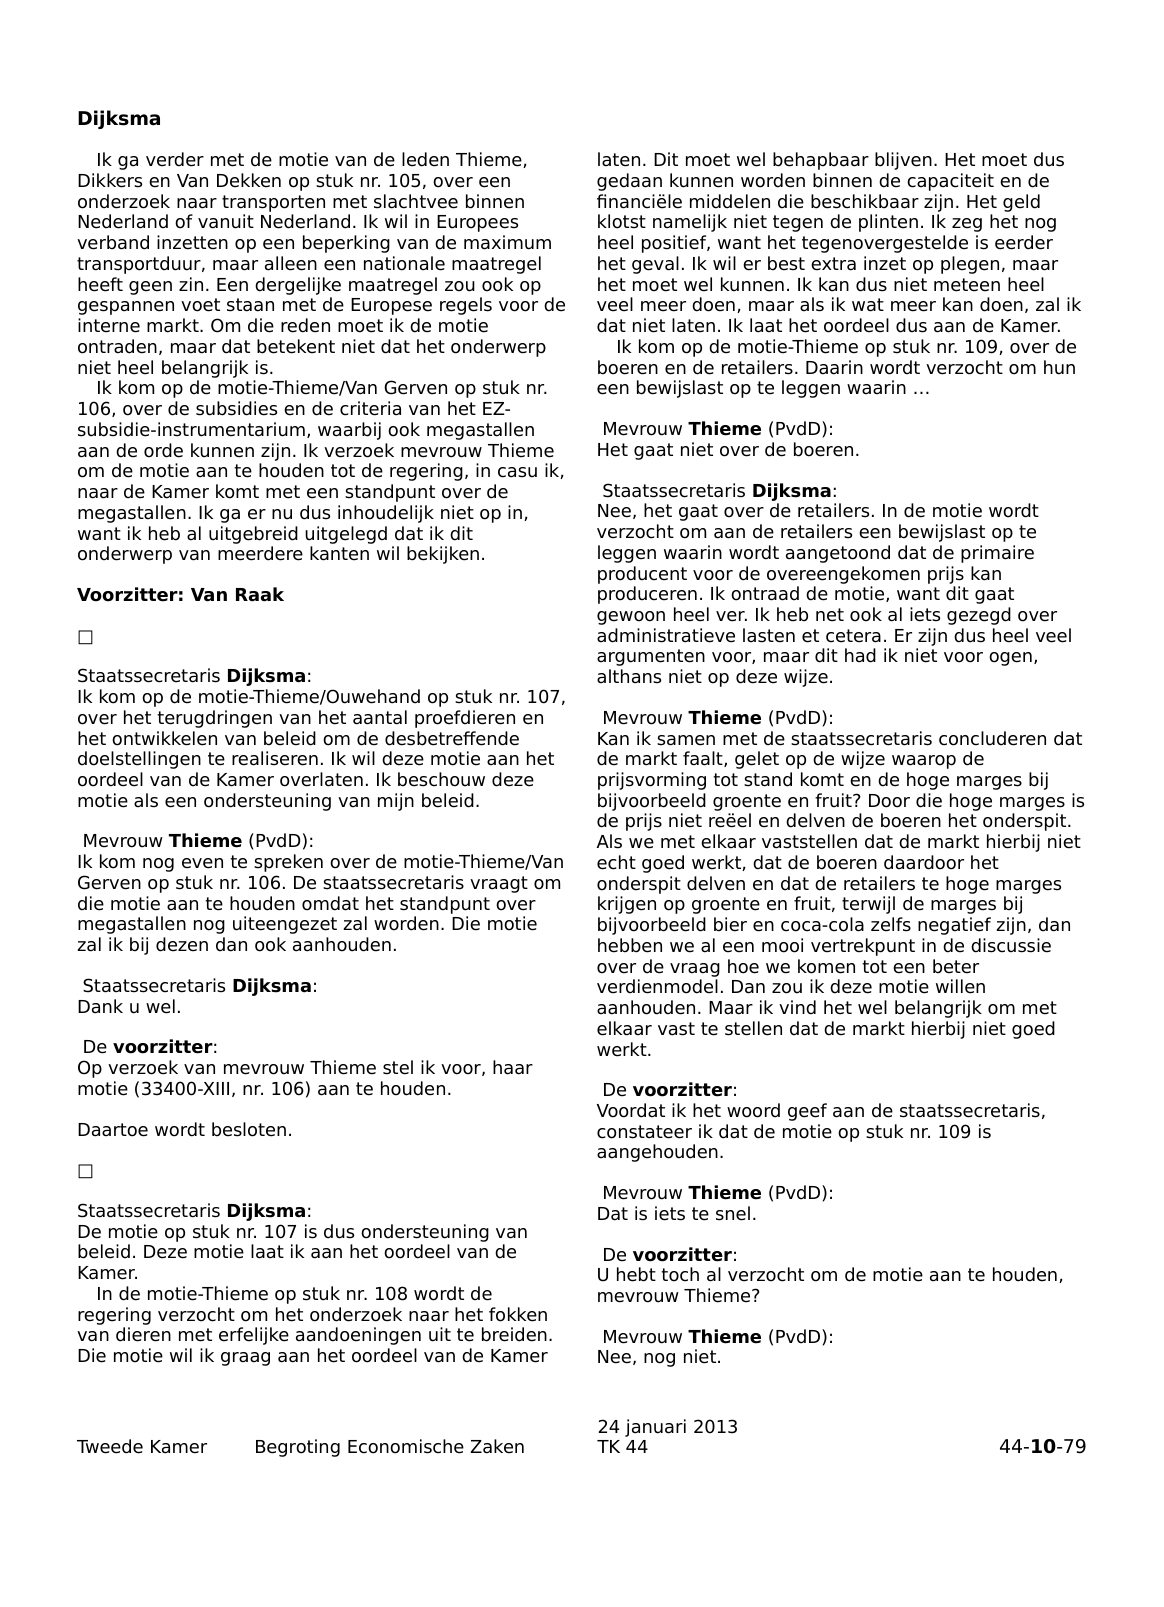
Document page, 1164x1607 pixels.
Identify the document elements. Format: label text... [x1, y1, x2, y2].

text Mevrouw Thieme (PvdD): [596, 419, 1087, 440]
text De voorzitter: [596, 1244, 1087, 1265]
text U hebt toch al verzocht om de motie aan te houden, mevrouw Thieme? [596, 1265, 1087, 1307]
text Ik kom op de motie-Thieme/Van Gerven op stuk nr. 106, over de subsidies en de criteria van het EZ-subsidie-instrumentarium, waarbij ook megastallen aan de orde kunnen zijn. Ik verzoek mevrouw Thieme om de motie aan te houden tot de regering, in casu ik, naar de Kamer komt met een standpunt over de megastallen. Ik ga er nu dus inhoudelijk niet op in, want ik heb al uitgebreid uitgelegd dat ik dit onderwerp van meerdere kanten wil bekijken. [77, 378, 567, 565]
text Dank u wel. [77, 996, 567, 1017]
text Daartoe wordt besloten. [77, 1119, 567, 1140]
text Staatssecretaris Dijksma: [77, 666, 567, 687]
text Staatssecretaris Dijksma: [77, 976, 567, 996]
text Nee, het gaat over de retailers. In de motie wordt verzocht om aan de retailers een bewijslast op te leggen waarin wordt aangetoond dat de primaire producent voor de overeengekomen prijs kan produceren. Ik ontraad de motie, want dit gaat gewoon heel ver. Ik heb net ook al iets gezegd over administratieve lasten et cetera. Er zijn dus heel veel argumenten voor, maar dit had ik niet voor ogen, althans niet op deze wijze. [596, 501, 1087, 688]
text Staatssecretaris Dijksma: [77, 1201, 567, 1222]
text Staatssecretaris Dijksma: [596, 480, 1087, 501]
text Ik kom op de motie-Thieme/Ouwehand op stuk nr. 107, over het terugdringen van het aantal proefdieren en het ontwikkelen van beleid om de desbetreffende doelstellingen te realiseren. Ik wil deze motie aan het oordeel van de Kamer overlaten. Ik beschouw deze motie als een ondersteuning van mijn beleid. [77, 687, 567, 811]
text Voorzitter: Van Raak [77, 585, 567, 606]
text De voorzitter: [77, 1037, 567, 1058]
text Mevrouw Thieme (PvdD): [596, 1183, 1087, 1204]
text Ik kom nog even te spreken over de motie-Thieme/Van Gerven op stuk nr. 106. De staatssecretaris vraagt om die motie aan te houden omdat het standpunt over megastallen nog uiteengezet zal worden. Die motie zal ik bij dezen dan ook aanhouden. [77, 852, 567, 956]
text laten. Dit moet wel behapbaar blijven. Het moet dus gedaan kunnen worden binnen de capaciteit en de financiële middelen die beschikbaar zijn. Het geld klotst namelijk niet tegen de plinten. Ik zeg het nog heel positief, want het tegenovergestelde is eerder het geval. Ik wil er best extra inzet op plegen, maar het moet wel kunnen. Ik kan dus niet meteen heel veel meer doen, maar als ik wat meer kan doen, zal ik dat niet laten. Ik laat het oordeel dus aan de Kamer. [596, 150, 1087, 337]
text De voorzitter: [596, 1080, 1087, 1101]
text Dat is iets te snel. [596, 1204, 1087, 1224]
text □ [77, 1160, 567, 1181]
text De motie op stuk nr. 107 is dus ondersteuning van beleid. Deze motie laat ik aan het oordeel van de Kamer. [77, 1222, 567, 1284]
text Ik kom op de motie-Thieme op stuk nr. 109, over de boeren en de retailers. Daarin wordt verzocht om hun een bewijslast op te leggen waarin … [596, 337, 1087, 399]
text Kan ik samen met de staatssecretaris concluderen dat de markt faalt, gelet op de wijze waarop de prijsvorming tot stand komt en de hoge marges bij bijvoorbeeld groente en fruit? Door die hoge marges is de prijs niet reëel en delven de boeren het onderspit. Als we met elkaar vaststellen dat de markt hierbij niet echt goed werkt, dat de boeren daardoor het onderspit delven en dat de retailers te hoge marges krijgen op groente en fruit, terwijl de marges bij bijvoorbeeld bier en coca-cola zelfs negatief zijn, dan hebben we al een mooi vertrekpunt in de discussie over de vraag hoe we komen tot een beter verdienmodel. Dan zou ik deze motie willen aanhouden. Maar ik vind het wel belangrijk om met elkaar vast te stellen dat de markt hierbij niet goed werkt. [596, 728, 1087, 1060]
text In de motie-Thieme op stuk nr. 108 wordt de regering verzocht om het onderzoek naar het fokken van dieren met erfelijke aandoeningen uit te breiden. Die motie wil ik graag aan het oordeel van de Kamer [77, 1284, 567, 1367]
text Mevrouw Thieme (PvdD): [596, 1327, 1087, 1347]
text Op verzoek van mevrouw Thieme stel ik voor, haar motie (33400-XIII, nr. 106) aan te houden. [77, 1058, 567, 1099]
text □ [77, 626, 567, 646]
text Ik ga verder met de motie van de leden Thieme, Dikkers en Van Dekken op stuk nr. 105, over een onderzoek naar transporten met slachtvee binnen Nederland of vanuit Nederland. Ik wil in Europees verband inzetten op een beperking van de maximum transportduur, maar alleen een nationale maatregel heeft geen zin. Een dergelijke maatregel zou ook op gespannen voet staan met de Europese regels voor de interne markt. Om die reden moet ik de motie ontraden, maar dat betekent niet dat het onderwerp niet heel belangrijk is. [77, 150, 567, 378]
text Mevrouw Thieme (PvdD): [596, 708, 1087, 728]
text Nee, nog niet. [596, 1347, 1087, 1368]
text Het gaat niet over de boeren. [596, 440, 1087, 460]
text Mevrouw Thieme (PvdD): [77, 831, 567, 852]
text Voordat ik het woord geef aan de staatssecretaris, constateer ik dat de motie op stuk nr. 109 is aangehouden. [596, 1101, 1087, 1163]
